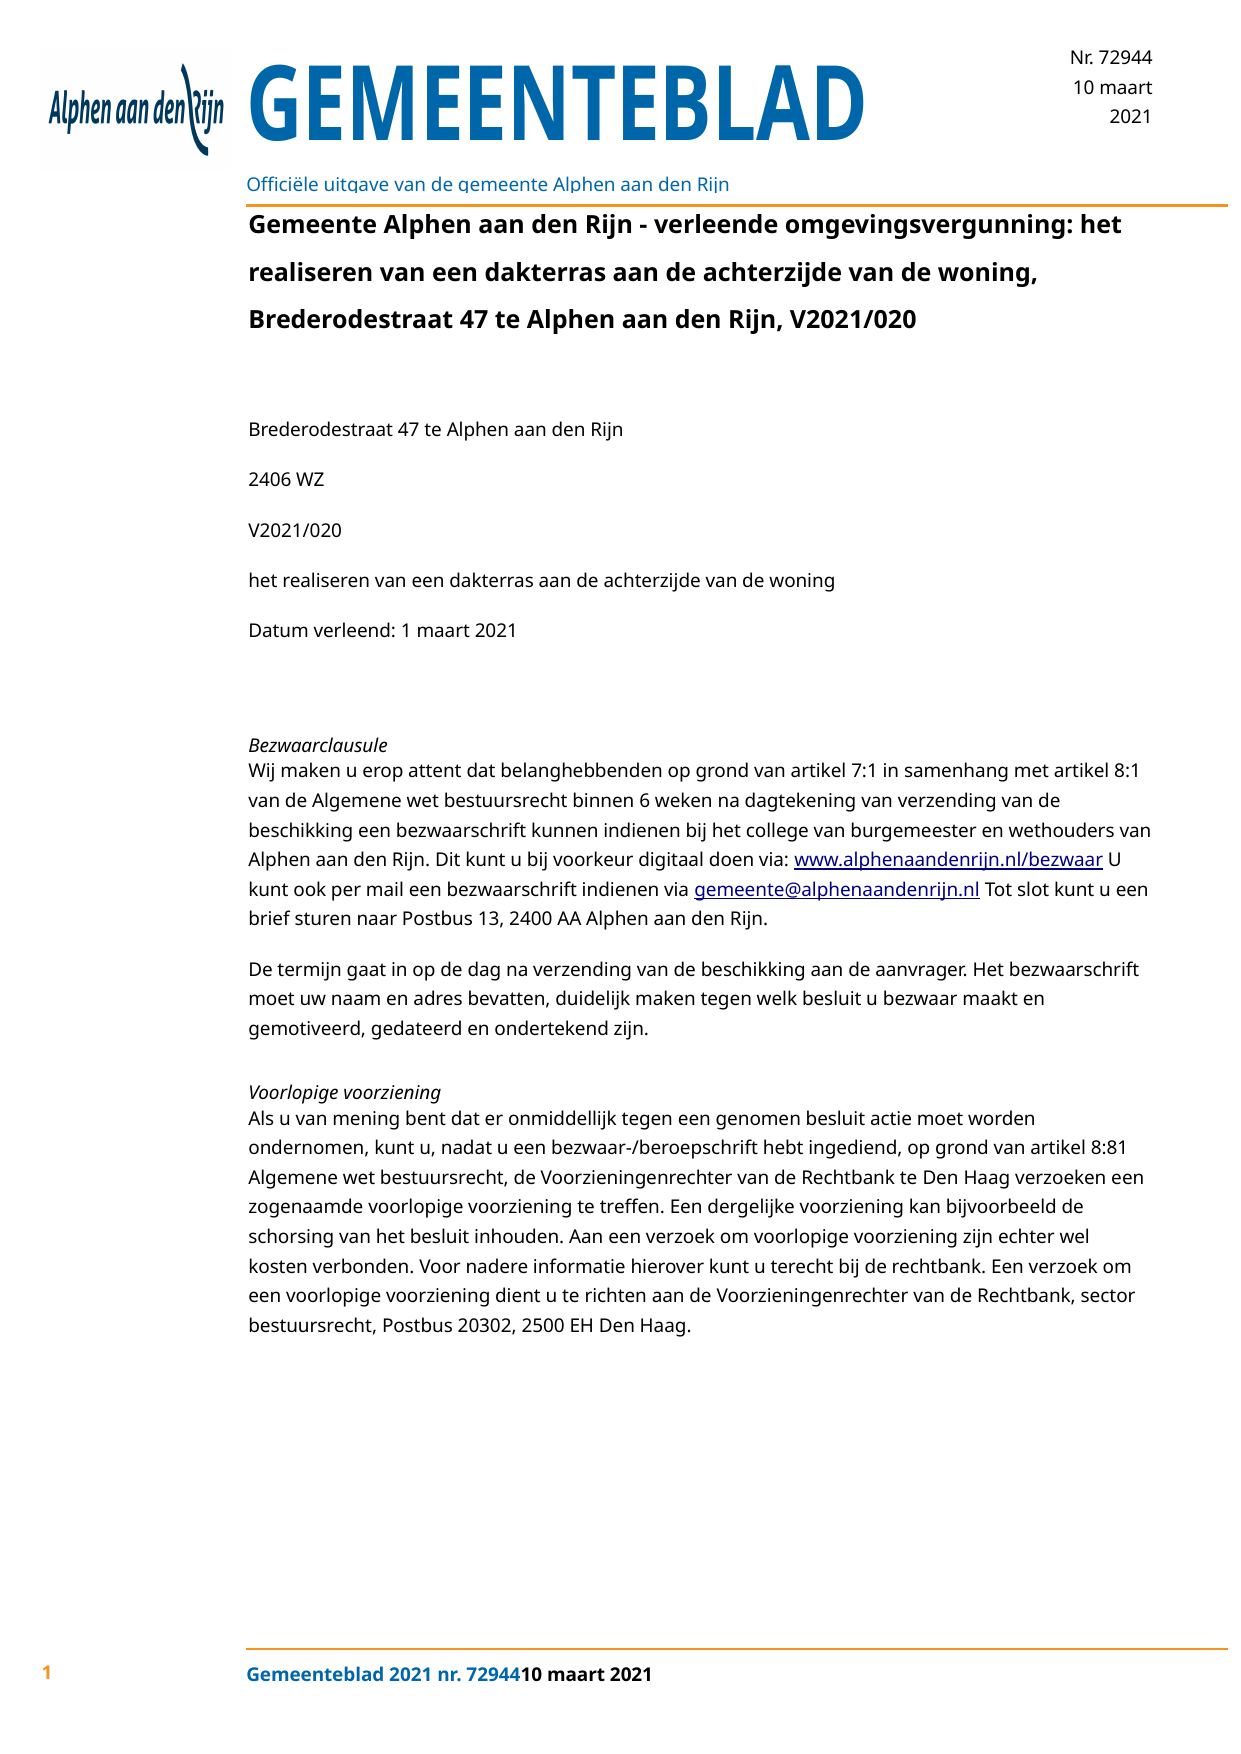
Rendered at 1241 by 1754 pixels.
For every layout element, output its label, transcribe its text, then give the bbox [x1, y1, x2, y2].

text 2406 WZ [248, 466, 1152, 492]
text het realiseren van een dakterras aan de achterzijde van de woning [248, 567, 1152, 593]
text Wij maken u erop attent dat belanghebbenden op grond van artikel 7:1 in samenhang met artikel 8:1 van de Algemene wet bestuursrecht binnen 6 weken na dagtekening van verzending van de beschikking een bezwaarschrift kunnen indienen bij het college van burgemeester en wethouders van Alphen aan den Rijn. Dit kunt u bij voorkeur digitaal doen via: www.alphenaandenrijn.nl/bezwaar U kunt ook per mail een bezwaarschrift indienen via gemeente@alphenaandenrijn.nl Tot slot kunt u een brief sturen naar Postbus 13, 2400 AA Alphen aan den Rijn. [248, 758, 1152, 931]
text Voorlopige voorziening [248, 1079, 1152, 1105]
picture [41, 47, 231, 172]
text De termijn gaat in op de dag na verzending van de beschikking aan de aanvrager. Het bezwaarschrift moet uw naam en adres bevatten, duidelijk maken tegen welk besluit u bezwaar maakt en gemotiveerd, gedateerd en ondertekend zijn. [248, 956, 1152, 1041]
text Gemeente Alphen aan den Rijn - verleende omgevingsvergunning: het realiseren van een dakterras aan de achterzijde van de woning, Brederodestraat 47 te Alphen aan den Rijn, V2021/020 [248, 207, 1152, 336]
text Datum verleend: 1 maart 2021 [248, 618, 1152, 643]
text V2021/020 [248, 517, 1152, 542]
text Als u van mening bent dat er onmiddellijk tegen een genomen besluit actie moet worden ondernomen, kunt u, nadat u een bezwaar-/beroepschrift hebt ingediend, op grond van artikel 8:81 Algemene wet bestuursrecht, de Voorzieningenrechter van de Rechtbank te Den Haag verzoeken een zogenaamde voorlopige voorziening te treffen. Een dergelijke voorziening kan bijvoorbeeld de schorsing van het besluit inhouden. Aan een verzoek om voorlopige voorziening zijn echter wel kosten verbonden. Voor nadere informatie hierover kunt u terecht bij de rechtbank. Een verzoek om een voorlopige voorziening dient u te richten aan de Voorzieningenrechter van de Rechtbank, sector bestuursrecht, Postbus 20302, 2500 EH Den Haag. [248, 1105, 1152, 1338]
text Brederodestraat 47 te Alphen aan den Rijn [248, 416, 1152, 442]
text Bezwaarclausule [248, 732, 1152, 758]
